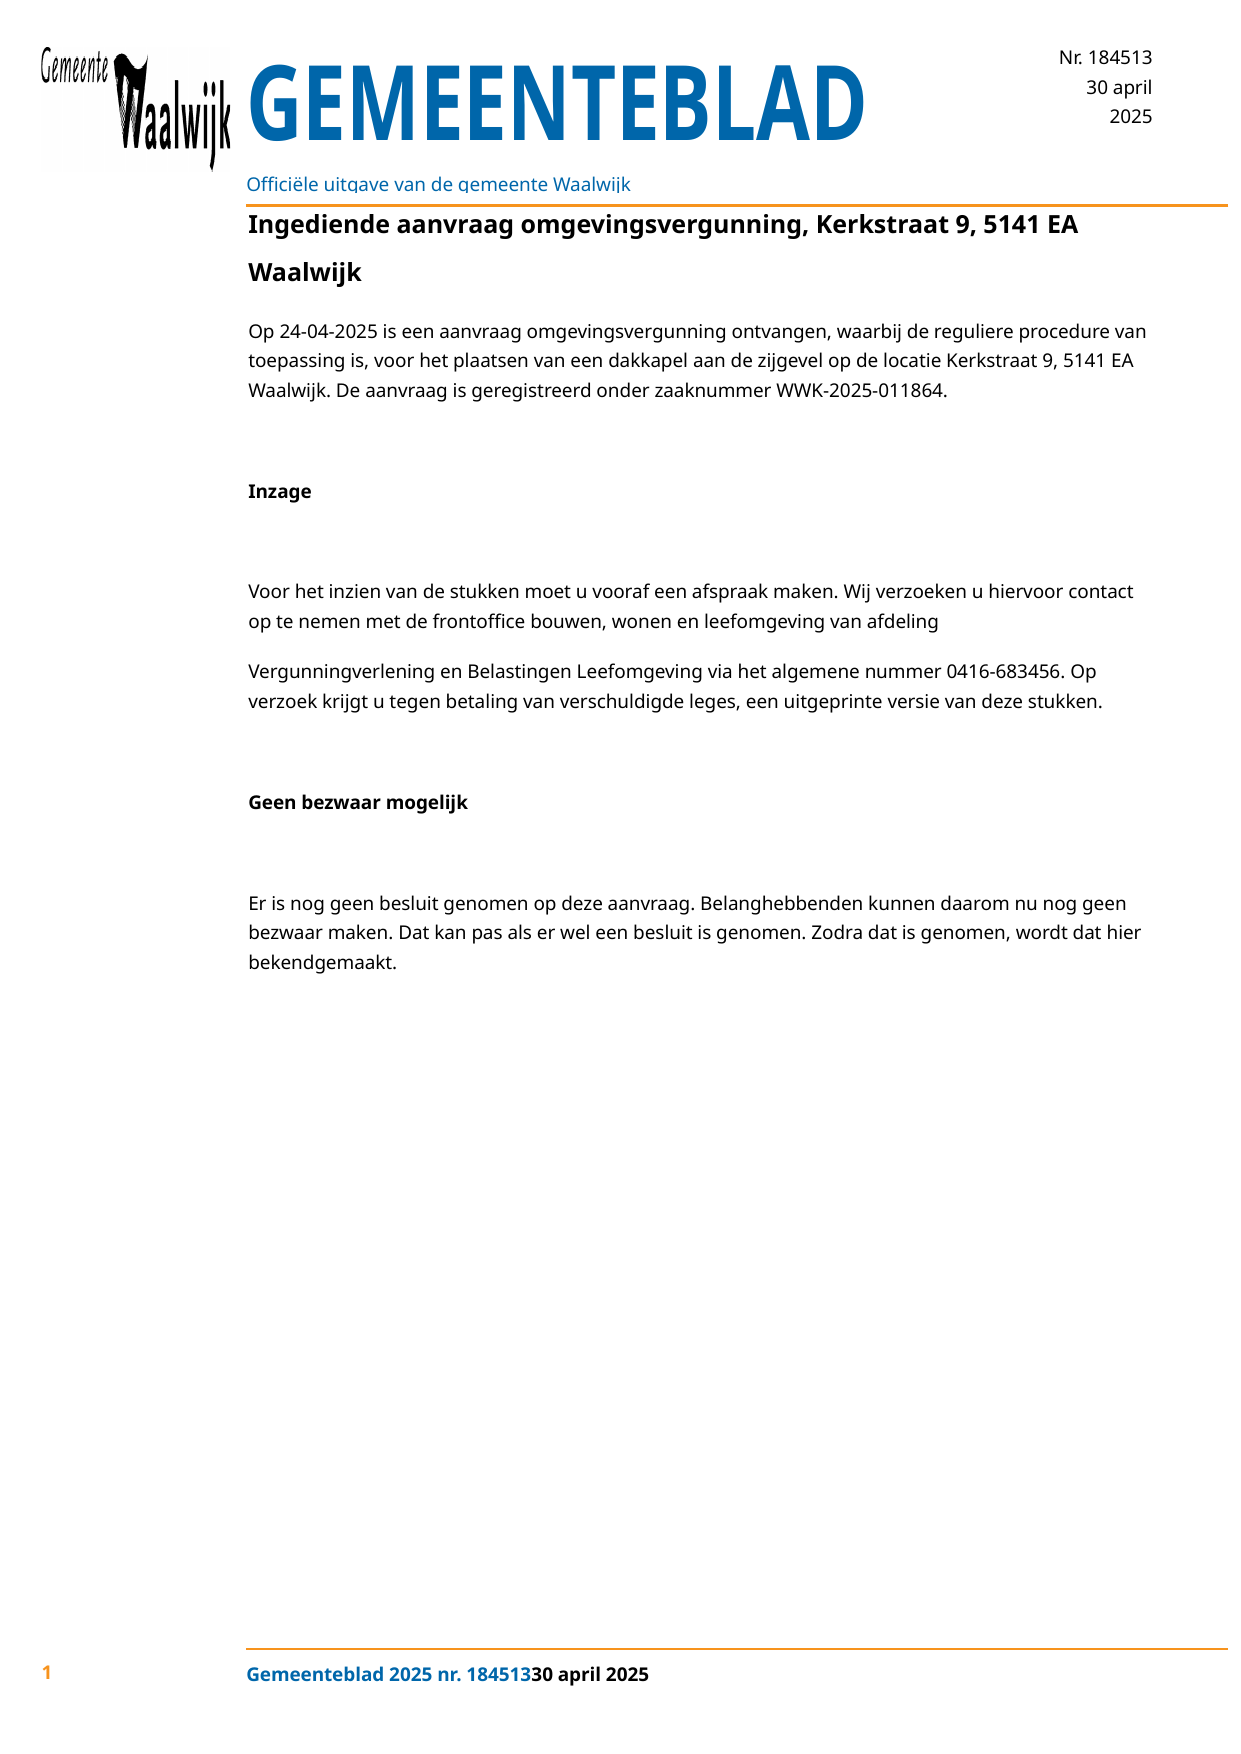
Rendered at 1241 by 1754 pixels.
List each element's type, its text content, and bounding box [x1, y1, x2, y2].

text Vergunningverlening en Belastingen Leefomgeving via het algemene nummer 0416-683456. Op verzoek krijgt u tegen betaling van verschuldigde leges, een uitgeprinte versie van deze stukken. [248, 659, 1152, 714]
text Ingediende aanvraag omgevingsvergunning, Kerkstraat 9, 5141 EA Waalwijk [248, 207, 1152, 288]
text Geen bezwaar mogelijk [248, 789, 1152, 815]
text Inzage [248, 478, 1152, 504]
text Er is nog geen besluit genomen op deze aanvraag. Belanghebbenden kunnen daarom nu nog geen bezwaar maken. Dat kan pas als er wel een besluit is genomen. Zodra dat is genomen, wordt dat hier bekendgemaakt. [248, 890, 1152, 975]
text Voor het inzien van de stukken moet u vooraf een afspraak maken. Wij verzoeken u hiervoor contact op te nemen met de frontoffice bouwen, wonen en leefomgeving van afdeling [248, 579, 1152, 634]
picture [41, 47, 231, 172]
text Op 24-04-2025 is een aanvraag omgevingsvergunning ontvangen, waarbij de reguliere procedure van toepassing is, voor het plaatsen van een dakkapel aan de zijgevel op de locatie Kerkstraat 9, 5141 EA Waalwijk. De aanvraag is geregistreerd onder zaaknummer WWK-2025-011864. [248, 318, 1152, 403]
